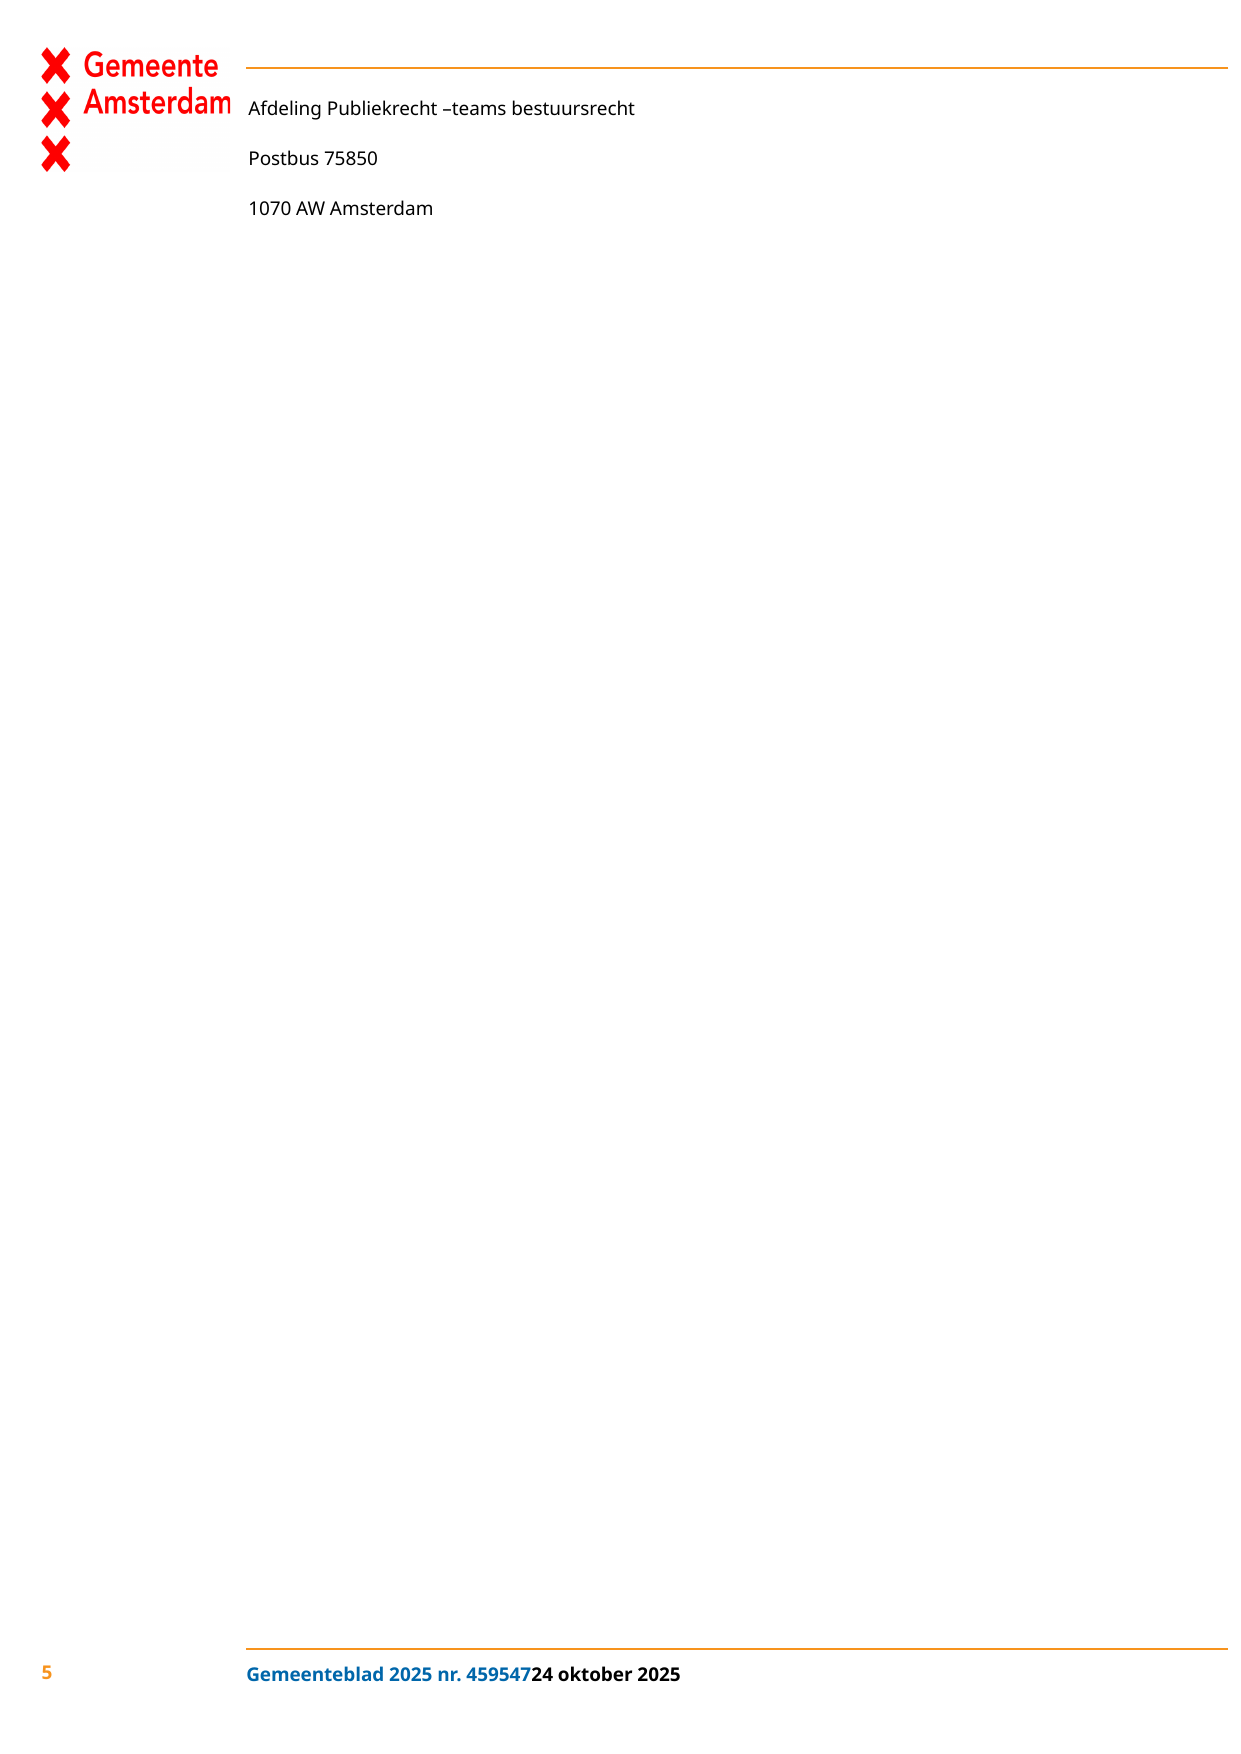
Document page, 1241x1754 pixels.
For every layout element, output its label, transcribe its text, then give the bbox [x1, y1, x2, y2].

picture [41, 47, 231, 172]
text Postbus 75850 [248, 145, 1152, 171]
text Afdeling Publiekrecht –teams bestuursrecht [248, 95, 1152, 121]
text 1070 AW Amsterdam [248, 196, 1152, 221]
